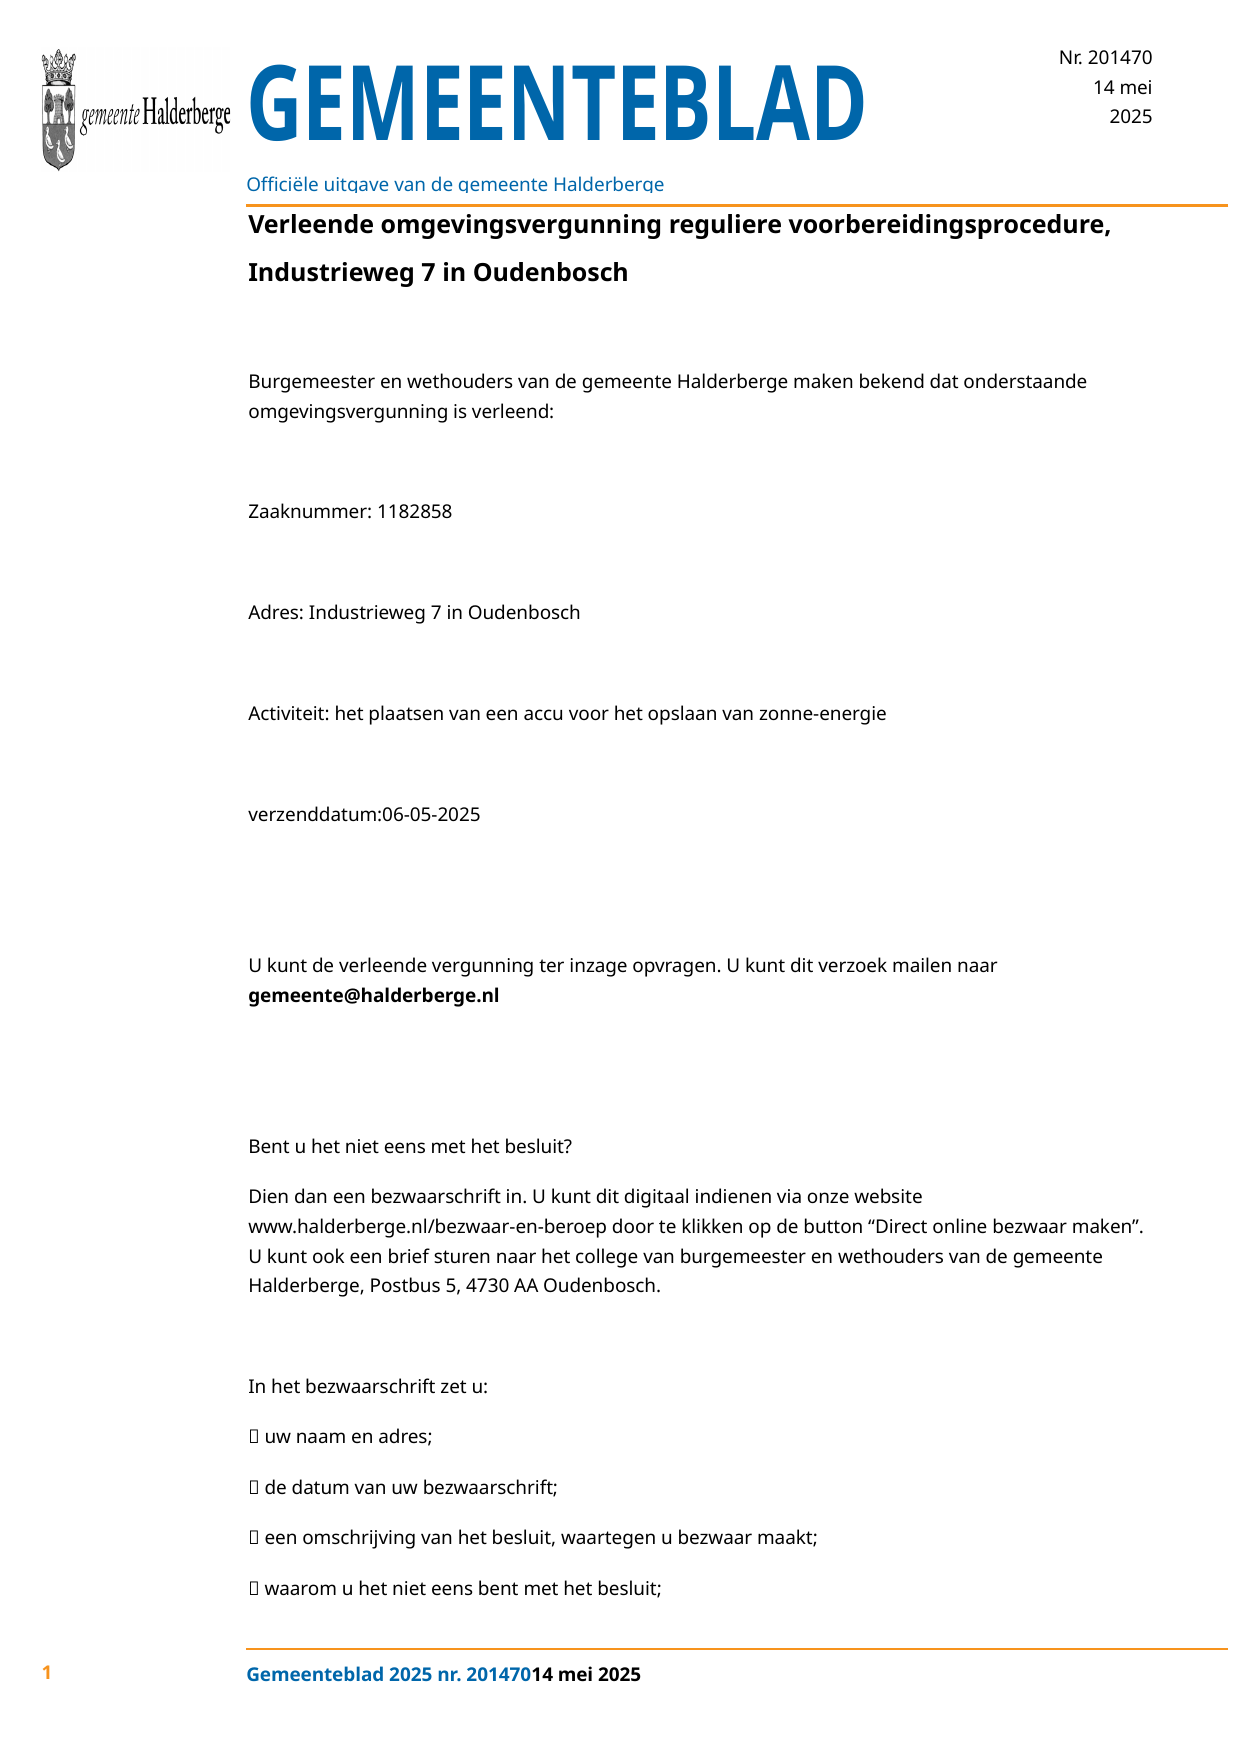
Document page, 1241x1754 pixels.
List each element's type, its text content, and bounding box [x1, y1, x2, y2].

text Verleende omgevingsvergunning reguliere voorbereidingsprocedure, Industrieweg 7 in Oudenbosch [248, 207, 1152, 288]
text Dien dan een bezwaarschrift in. U kunt dit digitaal indienen via onze website www.halderberge.nl/bezwaar-en-beroep door te klikken op de button “Direct online bezwaar maken”. U kunt ook een brief sturen naar het college van burgemeester en wethouders van de gemeente Halderberge, Postbus 5, 4730 AA Oudenbosch. [248, 1184, 1152, 1298]
text Bent u het niet eens met het besluit? [248, 1133, 1152, 1159]
text U kunt de verleende vergunning ter inzage opvragen. U kunt dit verzoek mailen naar gemeente@halderberge.nl [248, 952, 1152, 1008]
text  waarom u het niet eens bent met het besluit; [248, 1575, 1152, 1601]
text  de datum van uw bezwaarschrift; [248, 1474, 1152, 1500]
text Activiteit: het plaatsen van een accu voor het opslaan van zonne-energie [248, 700, 1152, 726]
text Adres: Industrieweg 7 in Oudenbosch [248, 599, 1152, 625]
text Zaaknummer: 1182858 [248, 499, 1152, 524]
picture [41, 47, 231, 172]
text Burgemeester en wethouders van de gemeente Halderberge maken bekend dat onderstaande omgevingsvergunning is verleend: [248, 368, 1152, 424]
text In het bezwaarschrift zet u: [248, 1373, 1152, 1399]
text  een omschrijving van het besluit, waartegen u bezwaar maakt; [248, 1524, 1152, 1550]
text  uw naam en adres; [248, 1424, 1152, 1449]
text verzenddatum:06-05-2025 [248, 801, 1152, 827]
